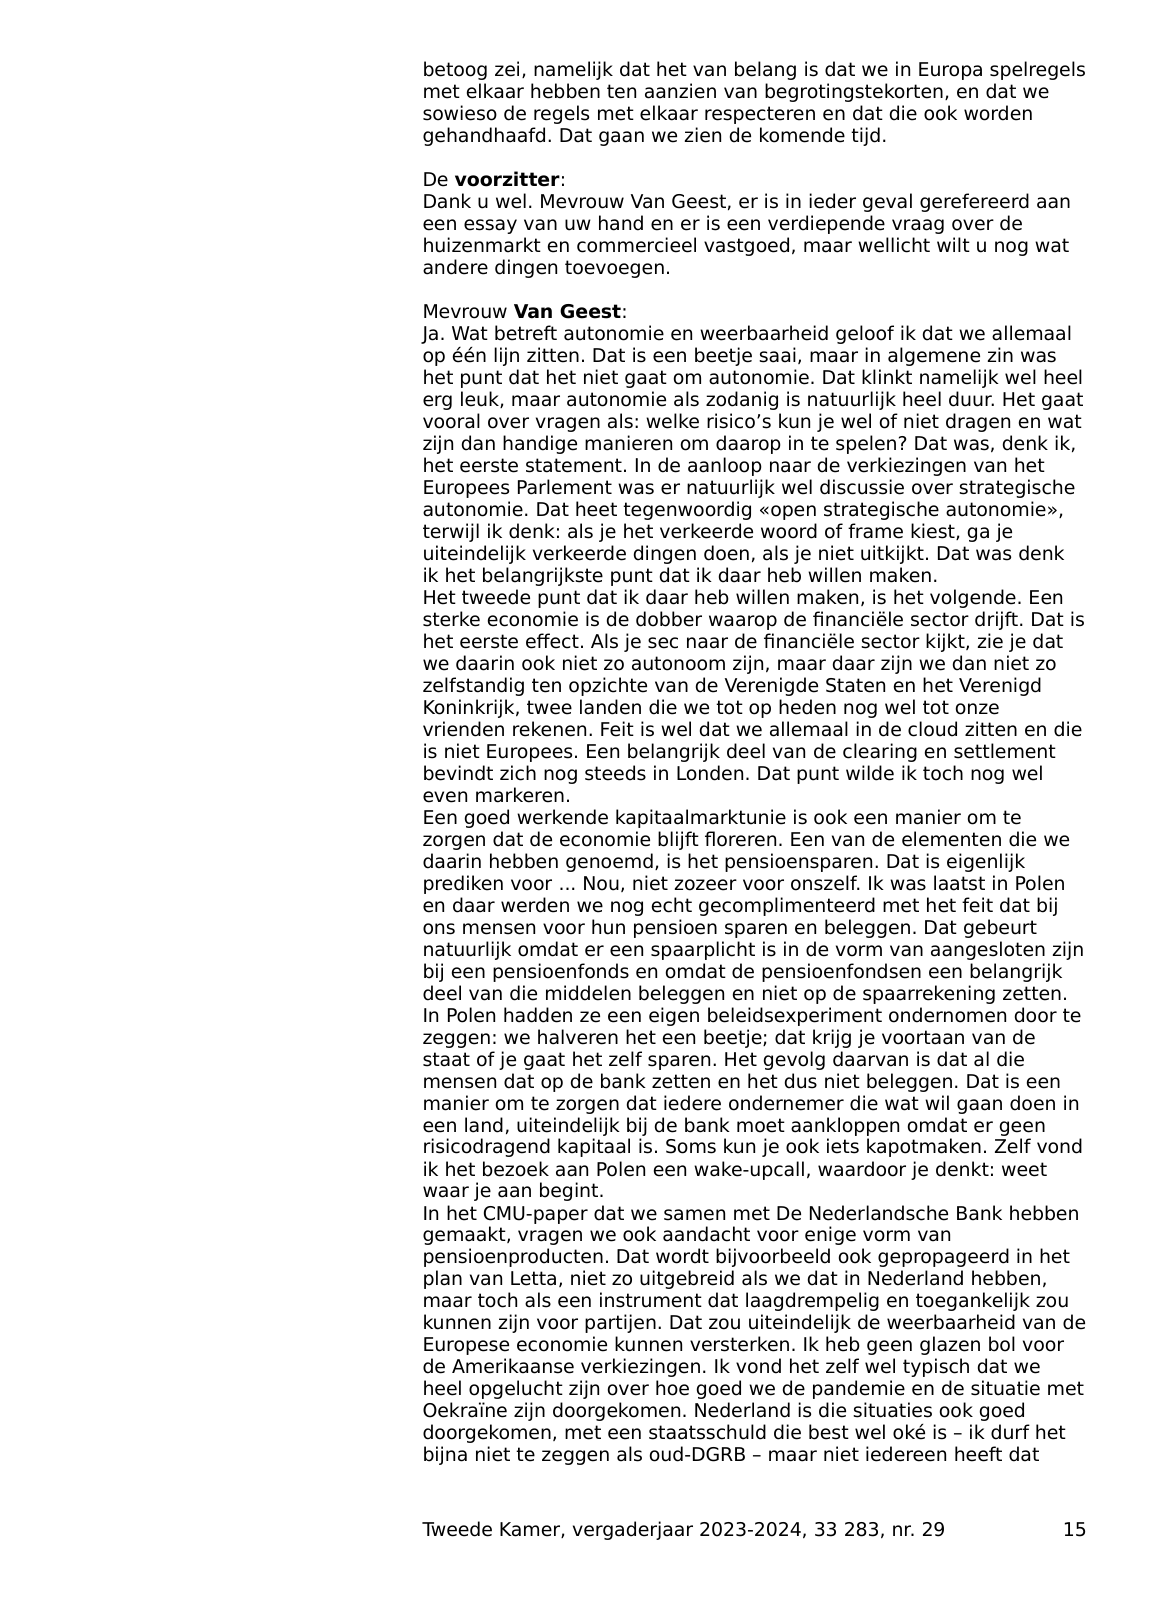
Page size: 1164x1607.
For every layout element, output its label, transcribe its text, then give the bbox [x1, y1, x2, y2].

text Dank u wel. Mevrouw Van Geest, er is in ieder geval gerefereerd aan een essay van uw hand en er is een verdiepende vraag over de huizenmarkt en commercieel vastgoed, maar wellicht wilt u nog wat andere dingen toevoegen. [422, 191, 1087, 279]
text In het CMU-paper dat we samen met De Nederlandsche Bank hebben gemaakt, vragen we ook aandacht voor enige vorm van pensioenproducten. Dat wordt bijvoorbeeld ook gepropageerd in het plan van Letta, niet zo uitgebreid als we dat in Nederland hebben, maar toch als een instrument dat laagdrempelig en toegankelijk zou kunnen zijn voor partijen. Dat zou uiteindelijk de weerbaarheid van de Europese economie kunnen versterken. Ik heb geen glazen bol voor de Amerikaanse verkiezingen. Ik vond het zelf wel typisch dat we heel opgelucht zijn over hoe goed we de pandemie en de situatie met Oekraïne zijn doorgekomen. Nederland is die situaties ook goed doorgekomen, met een staatsschuld die best wel oké is – ik durf het bijna niet te zeggen als oud-DGRB – maar niet iedereen heeft dat [422, 1202, 1087, 1466]
text betoog zei, namelijk dat het van belang is dat we in Europa spelregels met elkaar hebben ten aanzien van begrotingstekorten, en dat we sowieso de regels met elkaar respecteren en dat die ook worden gehandhaafd. Dat gaan we zien de komende tijd. [422, 59, 1087, 147]
text Ja. Wat betreft autonomie en weerbaarheid geloof ik dat we allemaal op één lijn zitten. Dat is een beetje saai, maar in algemene zin was het punt dat het niet gaat om autonomie. Dat klinkt namelijk wel heel erg leuk, maar autonomie als zodanig is natuurlijk heel duur. Het gaat vooral over vragen als: welke risico’s kun je wel of niet dragen en wat zijn dan handige manieren om daarop in te spelen? Dat was, denk ik, het eerste statement. In de aanloop naar de verkiezingen van het Europees Parlement was er natuurlijk wel discussie over strategische autonomie. Dat heet tegenwoordig «open strategische autonomie», terwijl ik denk: als je het verkeerde woord of frame kiest, ga je uiteindelijk verkeerde dingen doen, als je niet uitkijkt. Dat was denk ik het belangrijkste punt dat ik daar heb willen maken. [422, 323, 1087, 587]
text De voorzitter: [422, 169, 1087, 191]
text Het tweede punt dat ik daar heb willen maken, is het volgende. Een sterke economie is de dobber waarop de financiële sector drijft. Dat is het eerste effect. Als je sec naar de financiële sector kijkt, zie je dat we daarin ook niet zo autonoom zijn, maar daar zijn we dan niet zo zelfstandig ten opzichte van de Verenigde Staten en het Verenigd Koninkrijk, twee landen die we tot op heden nog wel tot onze vrienden rekenen. Feit is wel dat we allemaal in de cloud zitten en die is niet Europees. Een belangrijk deel van de clearing en settlement bevindt zich nog steeds in Londen. Dat punt wilde ik toch nog wel even markeren. [422, 587, 1087, 807]
text Mevrouw Van Geest: [422, 301, 1087, 323]
text Een goed werkende kapitaalmarktunie is ook een manier om te zorgen dat de economie blijft floreren. Een van de elementen die we daarin hebben genoemd, is het pensioensparen. Dat is eigenlijk prediken voor ... Nou, niet zozeer voor onszelf. Ik was laatst in Polen en daar werden we nog echt gecomplimenteerd met het feit dat bij ons mensen voor hun pensioen sparen en beleggen. Dat gebeurt natuurlijk omdat er een spaarplicht is in de vorm van aangesloten zijn bij een pensioenfonds en omdat de pensioenfondsen een belangrijk deel van die middelen beleggen en niet op de spaarrekening zetten. In Polen hadden ze een eigen beleidsexperiment ondernomen door te zeggen: we halveren het een beetje; dat krijg je voortaan van de staat of je gaat het zelf sparen. Het gevolg daarvan is dat al die mensen dat op de bank zetten en het dus niet beleggen. Dat is een manier om te zorgen dat iedere ondernemer die wat wil gaan doen in een land, uiteindelijk bij de bank moet aankloppen omdat er geen risicodragend kapitaal is. Soms kun je ook iets kapotmaken. Zelf vond ik het bezoek aan Polen een wake-upcall, waardoor je denkt: weet waar je aan begint. [422, 807, 1087, 1202]
